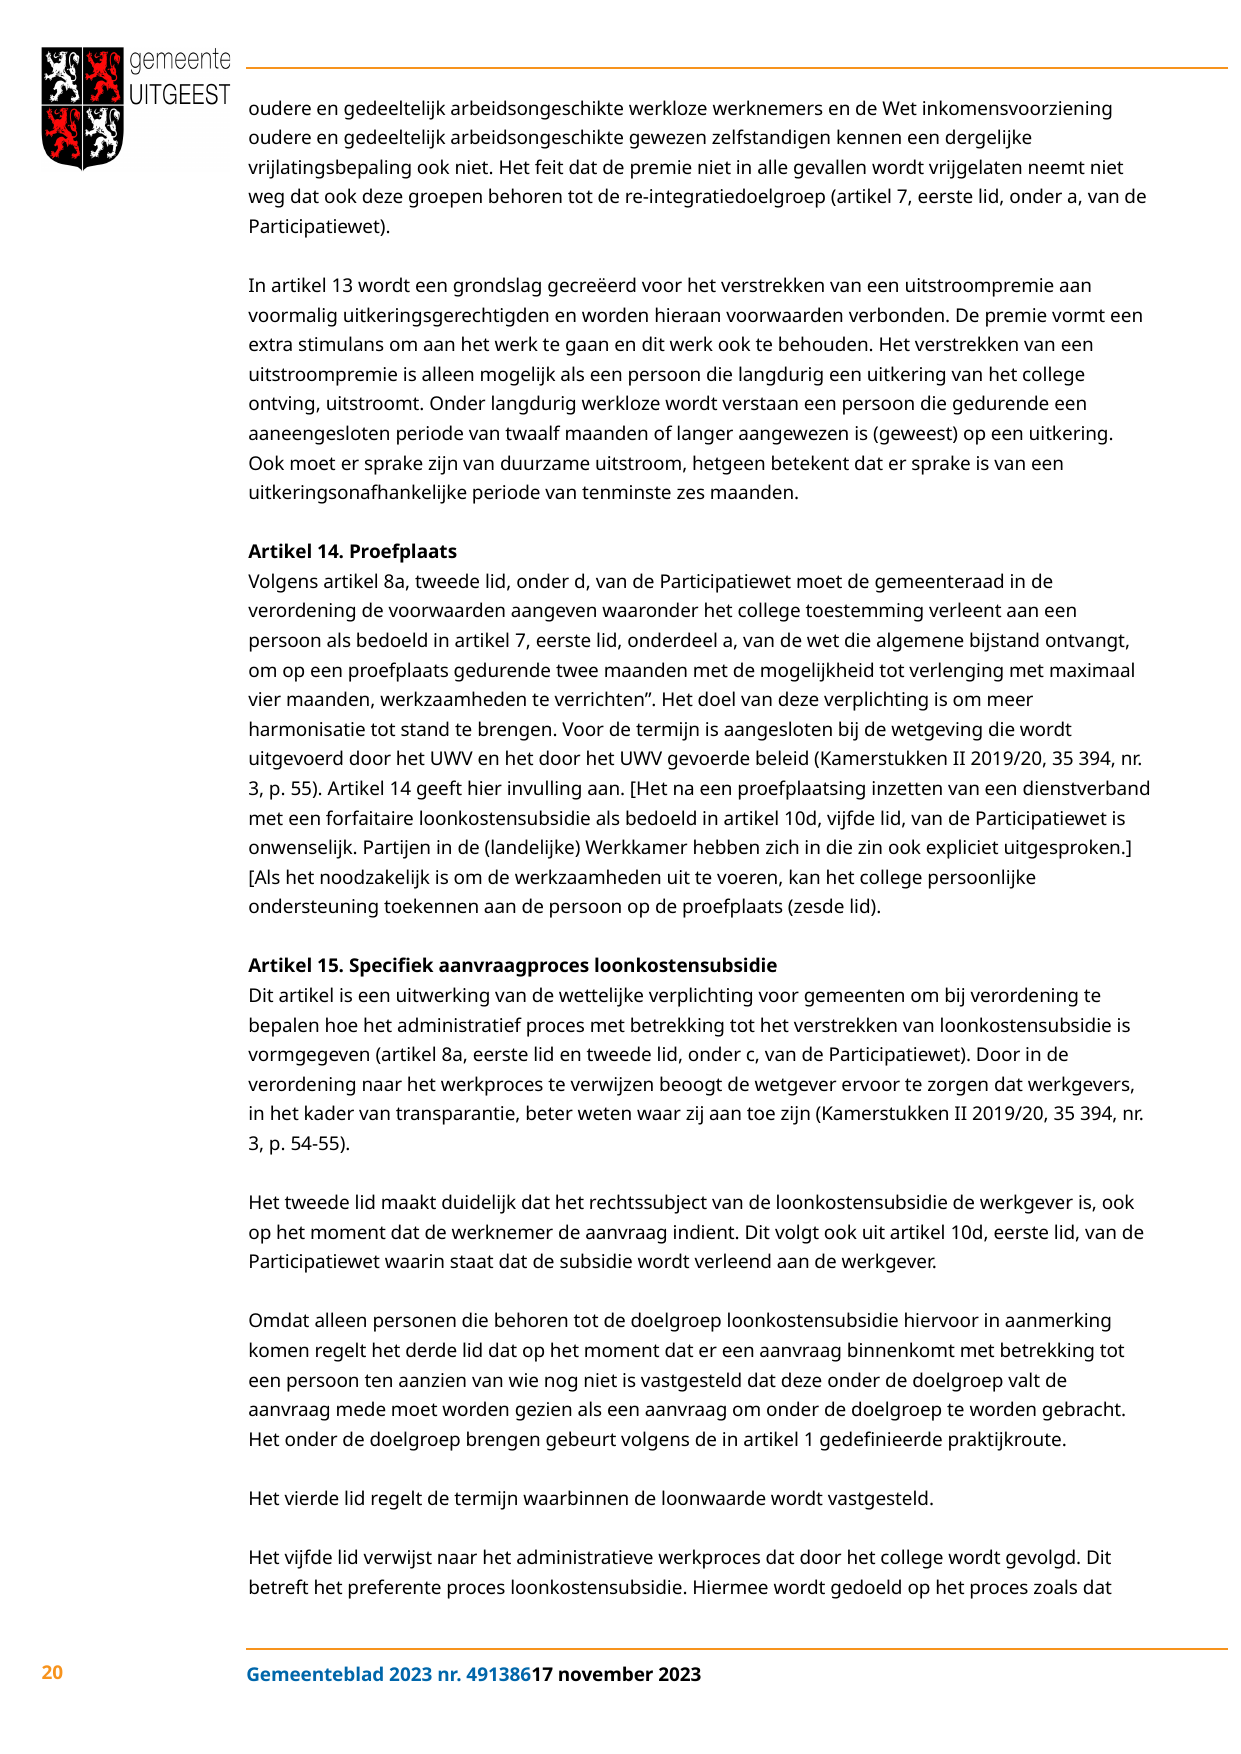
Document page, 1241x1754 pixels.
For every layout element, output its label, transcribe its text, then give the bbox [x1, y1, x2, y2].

text Het tweede lid maakt duidelijk dat het rechtssubject van de loonkostensubsidie de werkgever is, ook op het moment dat de werknemer de aanvraag indient. Dit volgt ook uit artikel 10d, eerste lid, van de Participatiewet waarin staat dat de subsidie wordt verleend aan de werkgever. [248, 1189, 1152, 1274]
text In artikel 13 wordt een grondslag gecreëerd voor het verstrekken van een uitstroompremie aan voormalig uitkeringsgerechtigden en worden hieraan voorwaarden verbonden. De premie vormt een extra stimulans om aan het werk te gaan en dit werk ook te behouden. Het verstrekken van een uitstroompremie is alleen mogelijk als een persoon die langdurig een uitkering van het college ontving, uitstroomt. Onder langdurig werkloze wordt verstaan een persoon die gedurende een aaneengesloten periode van twaalf maanden of langer aangewezen is (geweest) op een uitkering. Ook moet er sprake zijn van duurzame uitstroom, hetgeen betekent dat er sprake is van een uitkeringsonafhankelijke periode van tenminste zes maanden. [248, 272, 1152, 505]
text Het vijfde lid verwijst naar het administratieve werkproces dat door het college wordt gevolgd. Dit betreft het preferente proces loonkostensubsidie. Hiermee wordt gedoeld op het proces zoals dat [248, 1544, 1152, 1600]
text Volgens artikel 8a, tweede lid, onder d, van de Participatiewet moet de gemeenteraad in de verordening de voorwaarden aangeven waaronder het college toestemming verleent aan een persoon als bedoeld in artikel 7, eerste lid, onderdeel a, van de wet die algemene bijstand ontvangt, om op een proefplaats gedurende twee maanden met de mogelijkheid tot verlenging met maximaal vier maanden, werkzaamheden te verrichten”. Het doel van deze verplichting is om meer harmonisatie tot stand te brengen. Voor de termijn is aangesloten bij de wetgeving die wordt uitgevoerd door het UWV en het door het UWV gevoerde beleid (Kamerstukken II 2019/20, 35 394, nr. 3, p. 55). Artikel 14 geeft hier invulling aan. [Het na een proefplaatsing inzetten van een dienstverband met een forfaitaire loonkostensubsidie als bedoeld in artikel 10d, vijfde lid, van de Participatiewet is onwenselijk. Partijen in de (landelijke) Werkkamer hebben zich in die zin ook expliciet uitgesproken.] [Als het noodzakelijk is om de werkzaamheden uit te voeren, kan het college persoonlijke ondersteuning toekennen aan de persoon op de proefplaats (zesde lid). [248, 568, 1152, 919]
text Omdat alleen personen die behoren tot de doelgroep loonkostensubsidie hiervoor in aanmerking komen regelt het derde lid dat op het moment dat er een aanvraag binnenkomt met betrekking tot een persoon ten aanzien van wie nog niet is vastgesteld dat deze onder de doelgroep valt de aanvraag mede moet worden gezien als een aanvraag om onder de doelgroep te worden gebracht. Het onder de doelgroep brengen gebeurt volgens de in artikel 1 gedefinieerde praktijkroute. [248, 1308, 1152, 1452]
picture [41, 47, 231, 172]
text Het vierde lid regelt de termijn waarbinnen de loonwaarde wordt vastgesteld. [248, 1485, 1152, 1511]
text Dit artikel is een uitwerking van de wettelijke verplichting voor gemeenten om bij verordening te bepalen hoe het administratief proces met betrekking tot het verstrekken van loonkostensubsidie is vormgegeven (artikel 8a, eerste lid en tweede lid, onder c, van de Participatiewet). Door in de verordening naar het werkproces te verwijzen beoogt de wetgever ervoor te zorgen dat werkgevers, in het kader van transparantie, beter weten waar zij aan toe zijn (Kamerstukken II 2019/20, 35 394, nr. 3, p. 54-55). [248, 982, 1152, 1156]
text Artikel 15. Specifiek aanvraagproces loonkostensubsidie [248, 953, 1152, 978]
text oudere en gedeeltelijk arbeidsongeschikte werkloze werknemers en de Wet inkomensvoorziening oudere en gedeeltelijk arbeidsongeschikte gewezen zelfstandigen kennen een dergelijke vrijlatingsbepaling ook niet. Het feit dat de premie niet in alle gevallen wordt vrijgelaten neemt niet weg dat ook deze groepen behoren tot de re-integratiedoelgroep (artikel 7, eerste lid, onder a, van de Participatiewet). [248, 95, 1152, 239]
text Artikel 14. Proefplaats [248, 538, 1152, 564]
